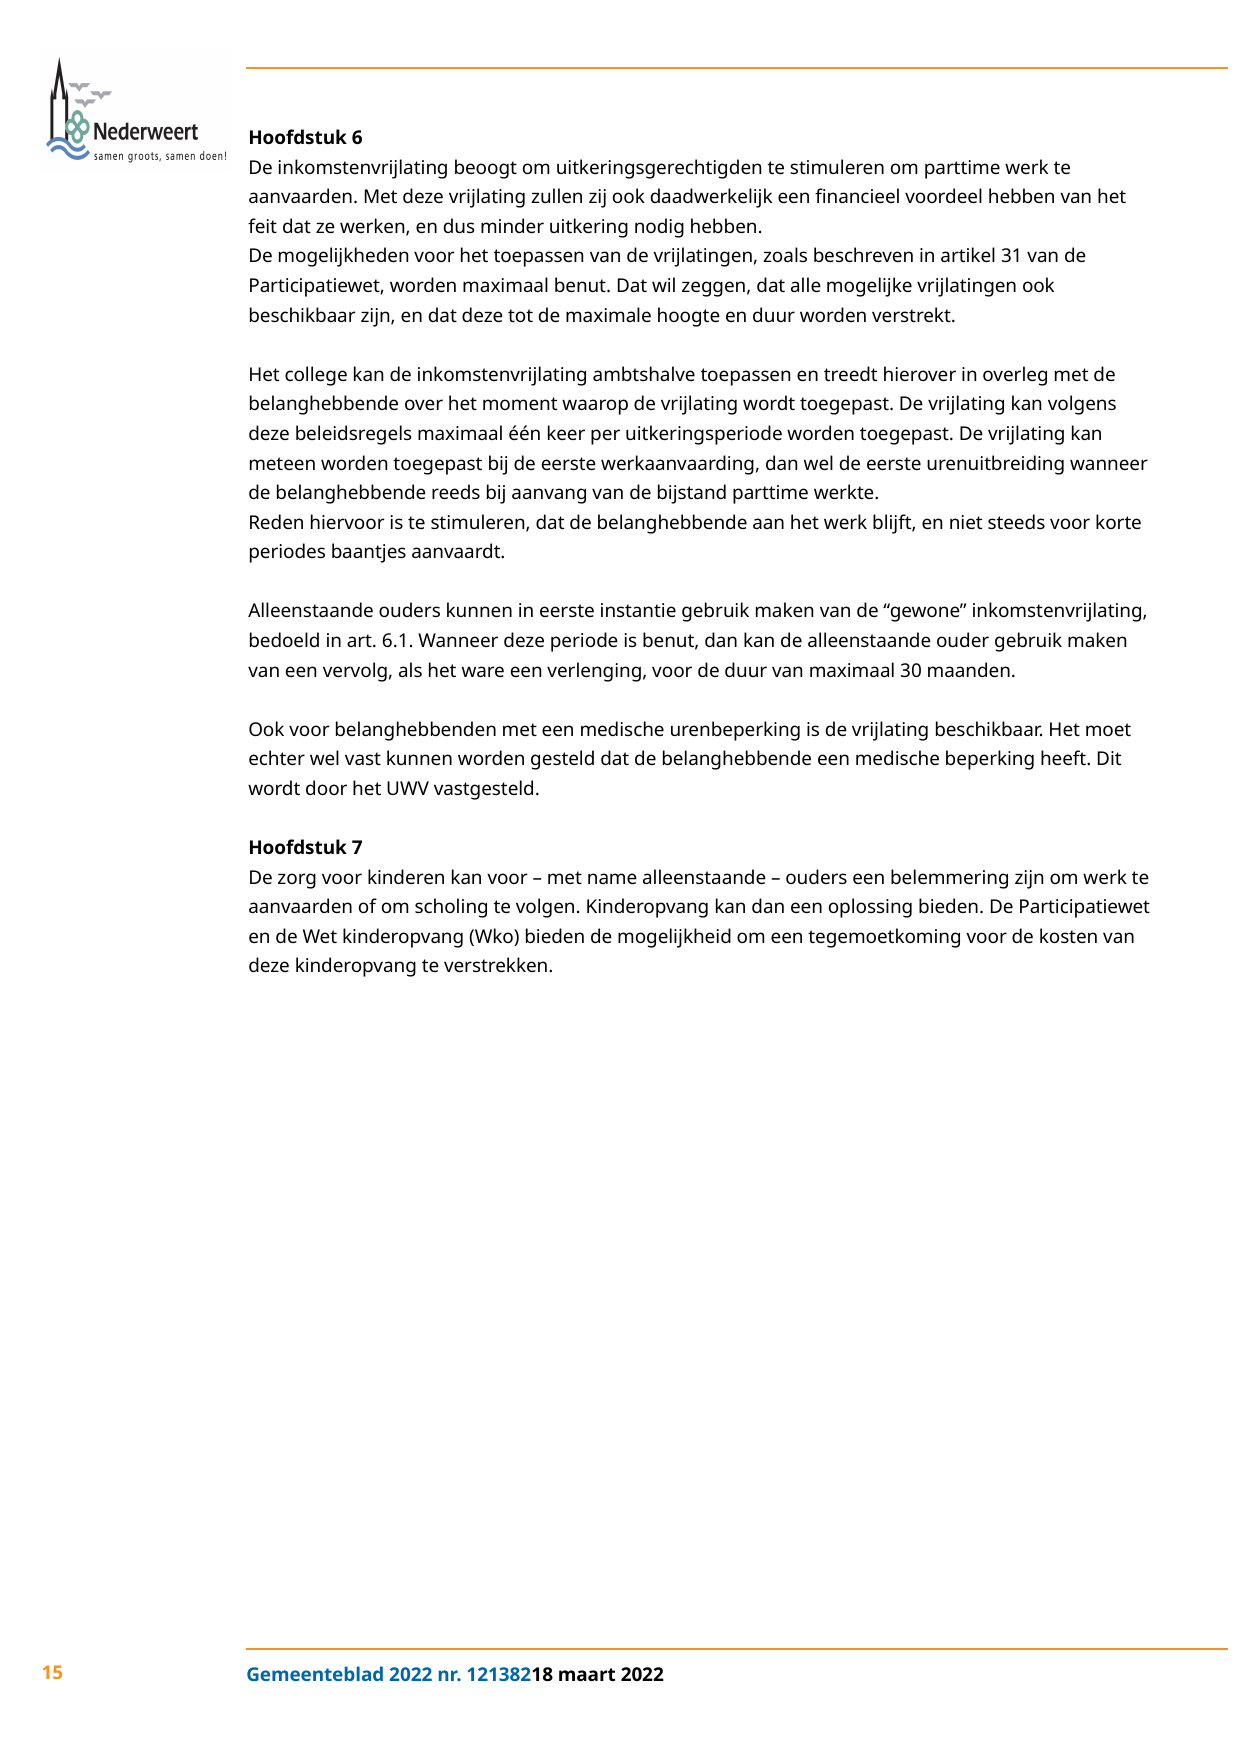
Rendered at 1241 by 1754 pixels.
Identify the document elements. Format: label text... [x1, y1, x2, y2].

text Het college kan de inkomstenvrijlating ambtshalve toepassen en treedt hierover in overleg met de belanghebbende over het moment waarop de vrijlating wordt toegepast. De vrijlating kan volgens deze beleidsregels maximaal één keer per uitkeringsperiode worden toegepast. De vrijlating kan meteen worden toegepast bij de eerste werkaanvaarding, dan wel de eerste urenuitbreiding wanneer de belanghebbende reeds bij aanvang van de bijstand parttime werkte. [248, 361, 1152, 505]
text Reden hiervoor is te stimuleren, dat de belanghebbende aan het werk blijft, en niet steeds voor korte periodes baantjes aanvaardt. [248, 509, 1152, 564]
picture [41, 47, 231, 172]
text De mogelijkheden voor het toepassen van de vrijlatingen, zoals beschreven in artikel 31 van de Participatiewet, worden maximaal benut. Dat wil zeggen, dat alle mogelijke vrijlatingen ook beschikbaar zijn, en dat deze tot de maximale hoogte en duur worden verstrekt. [248, 243, 1152, 328]
text Ook voor belanghebbenden met een medische urenbeperking is de vrijlating beschikbaar. Het moet echter wel vast kunnen worden gesteld dat de belanghebbende een medische beperking heeft. Dit wordt door het UWV vastgesteld. [248, 716, 1152, 801]
text Hoofdstuk 6 [248, 124, 1152, 150]
text Hoofdstuk 7 [248, 834, 1152, 860]
text Alleenstaande ouders kunnen in eerste instantie gebruik maken van de “gewone” inkomstenvrijlating, bedoeld in art. 6.1. Wanneer deze periode is benut, dan kan de alleenstaande ouder gebruik maken van een vervolg, als het ware een verlenging, voor de duur van maximaal 30 maanden. [248, 598, 1152, 683]
text De zorg voor kinderen kan voor – met name alleenstaande – ouders een belemmering zijn om werk te aanvaarden of om scholing te volgen. Kinderopvang kan dan een oplossing bieden. De Participatiewet en de Wet kinderopvang (Wko) bieden de mogelijkheid om een tegemoetkoming voor de kosten van deze kinderopvang te verstrekken. [248, 864, 1152, 978]
text De inkomstenvrijlating beoogt om uitkeringsgerechtigden te stimuleren om parttime werk te aanvaarden. Met deze vrijlating zullen zij ook daadwerkelijk een financieel voordeel hebben van het feit dat ze werken, en dus minder uitkering nodig hebben. [248, 154, 1152, 239]
